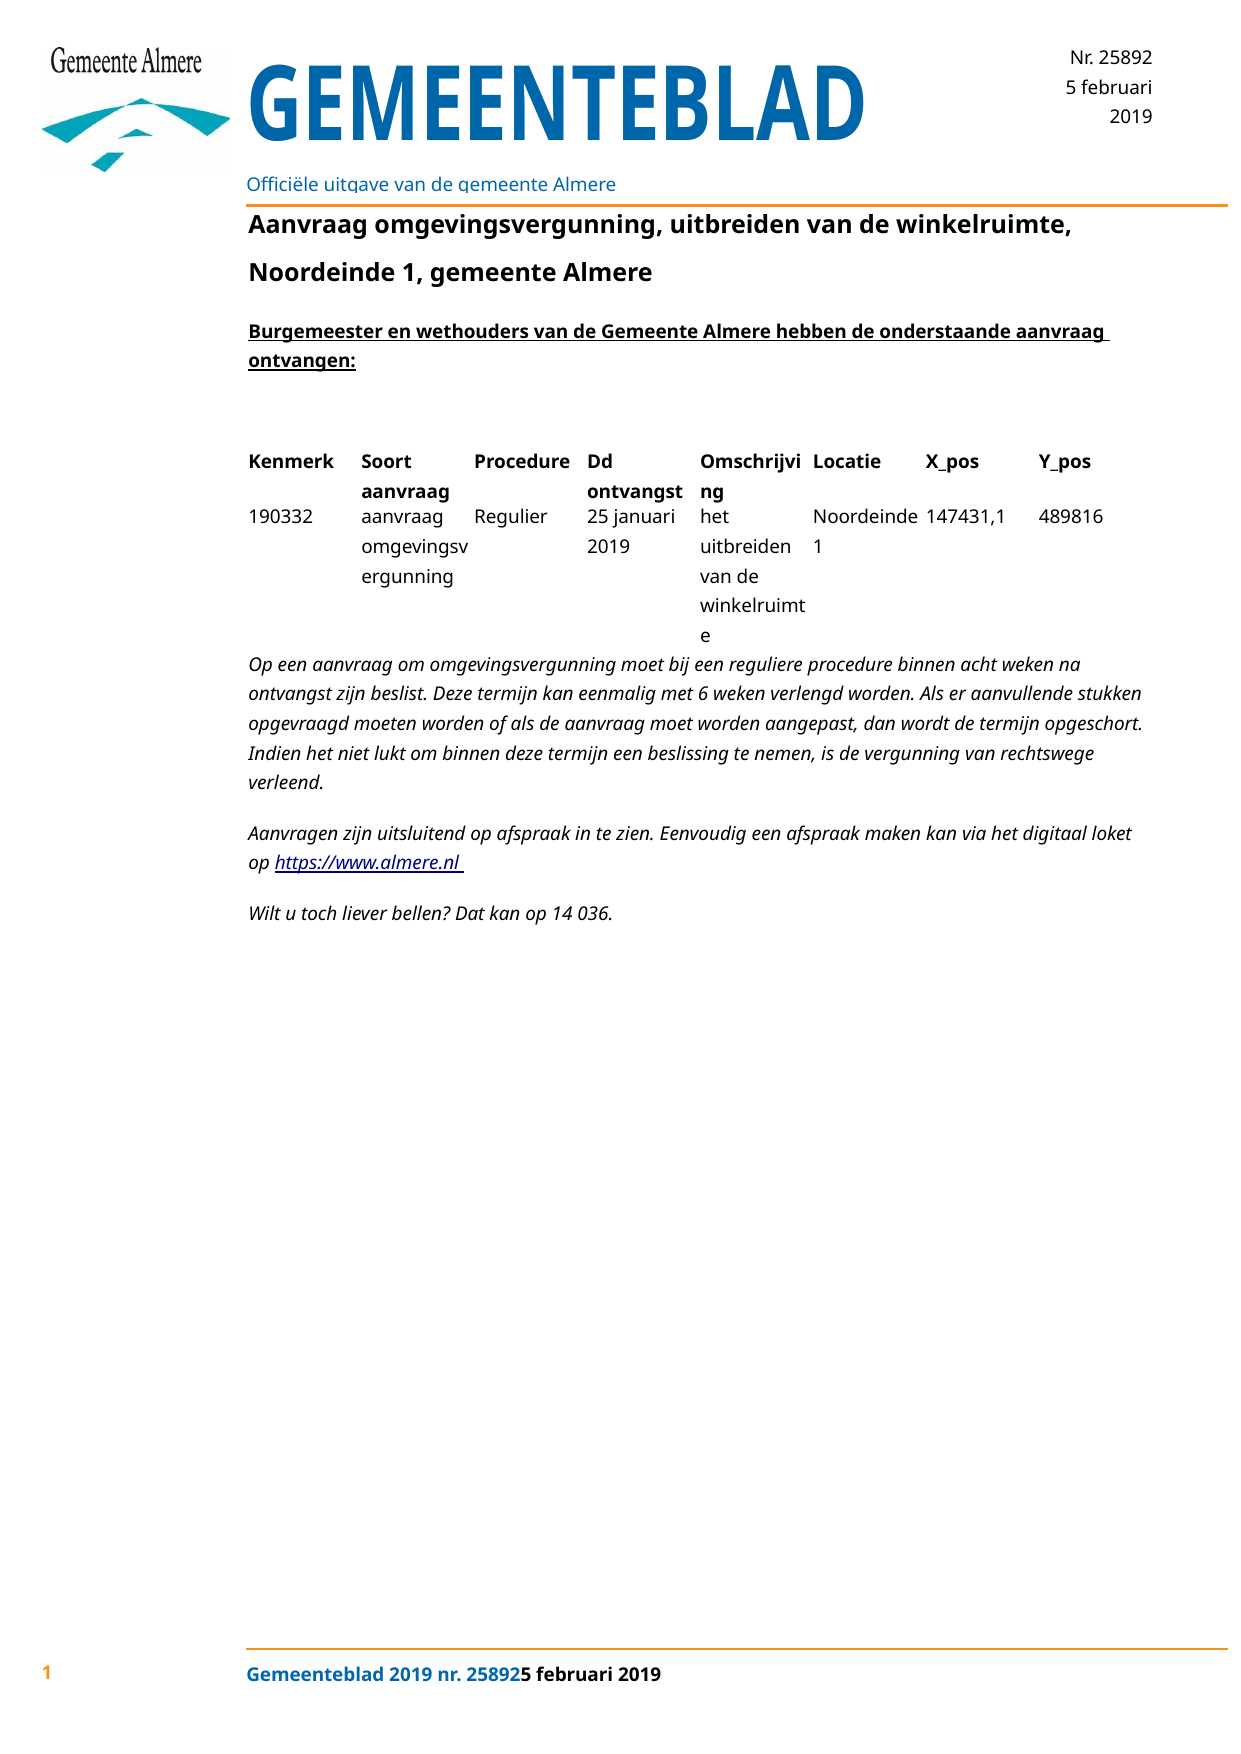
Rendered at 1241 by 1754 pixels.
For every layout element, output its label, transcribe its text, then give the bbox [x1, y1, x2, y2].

table_header Procedure [474, 449, 587, 504]
table_header X_pos [926, 449, 1038, 504]
table_header Omschrijving [700, 449, 813, 504]
table_cell het uitbreiden van de winkelruimte [700, 504, 813, 648]
table_header Kenmerk [248, 449, 361, 504]
table_cell aanvraag omgevingsvergunning [361, 504, 474, 648]
text Op een aanvraag om omgevingsvergunning moet bij een reguliere procedure binnen acht weken na ontvangst zijn beslist. Deze termijn kan eenmalig met 6 weken verlengd worden. Als er aanvullende stukken opgevraagd moeten worden of als de aanvraag moet worden aangepast, dan wordt de termijn opgeschort. Indien het niet lukt om binnen deze termijn een beslissing te nemen, is de vergunning van rechtswege verleend. [248, 651, 1152, 795]
text Aanvraag omgevingsvergunning, uitbreiden van de winkelruimte, Noordeinde 1, gemeente Almere [248, 207, 1152, 288]
table_header Y_pos [1039, 449, 1152, 504]
text Burgemeester en wethouders van de Gemeente Almere hebben de onderstaande aanvraag ontvangen: [248, 318, 1152, 373]
table_cell Noordeinde 1 [813, 504, 926, 648]
table_cell 489816 [1039, 504, 1152, 648]
picture [41, 47, 231, 172]
table_header Soort aanvraag [361, 449, 474, 504]
text Wilt u toch liever bellen? Dat kan op 14 036. [248, 900, 1152, 926]
text Aanvragen zijn uitsluitend op afspraak in te zien. Eenvoudig een afspraak maken kan via het digitaal loket op https://www.almere.nl [248, 820, 1152, 875]
table_cell Regulier [474, 504, 587, 648]
table_cell 25 januari 2019 [587, 504, 700, 648]
table_cell 147431,1 [926, 504, 1038, 648]
table_header Dd ontvangst [587, 449, 700, 504]
table_header Locatie [813, 449, 926, 504]
table_cell 190332 [248, 504, 361, 648]
